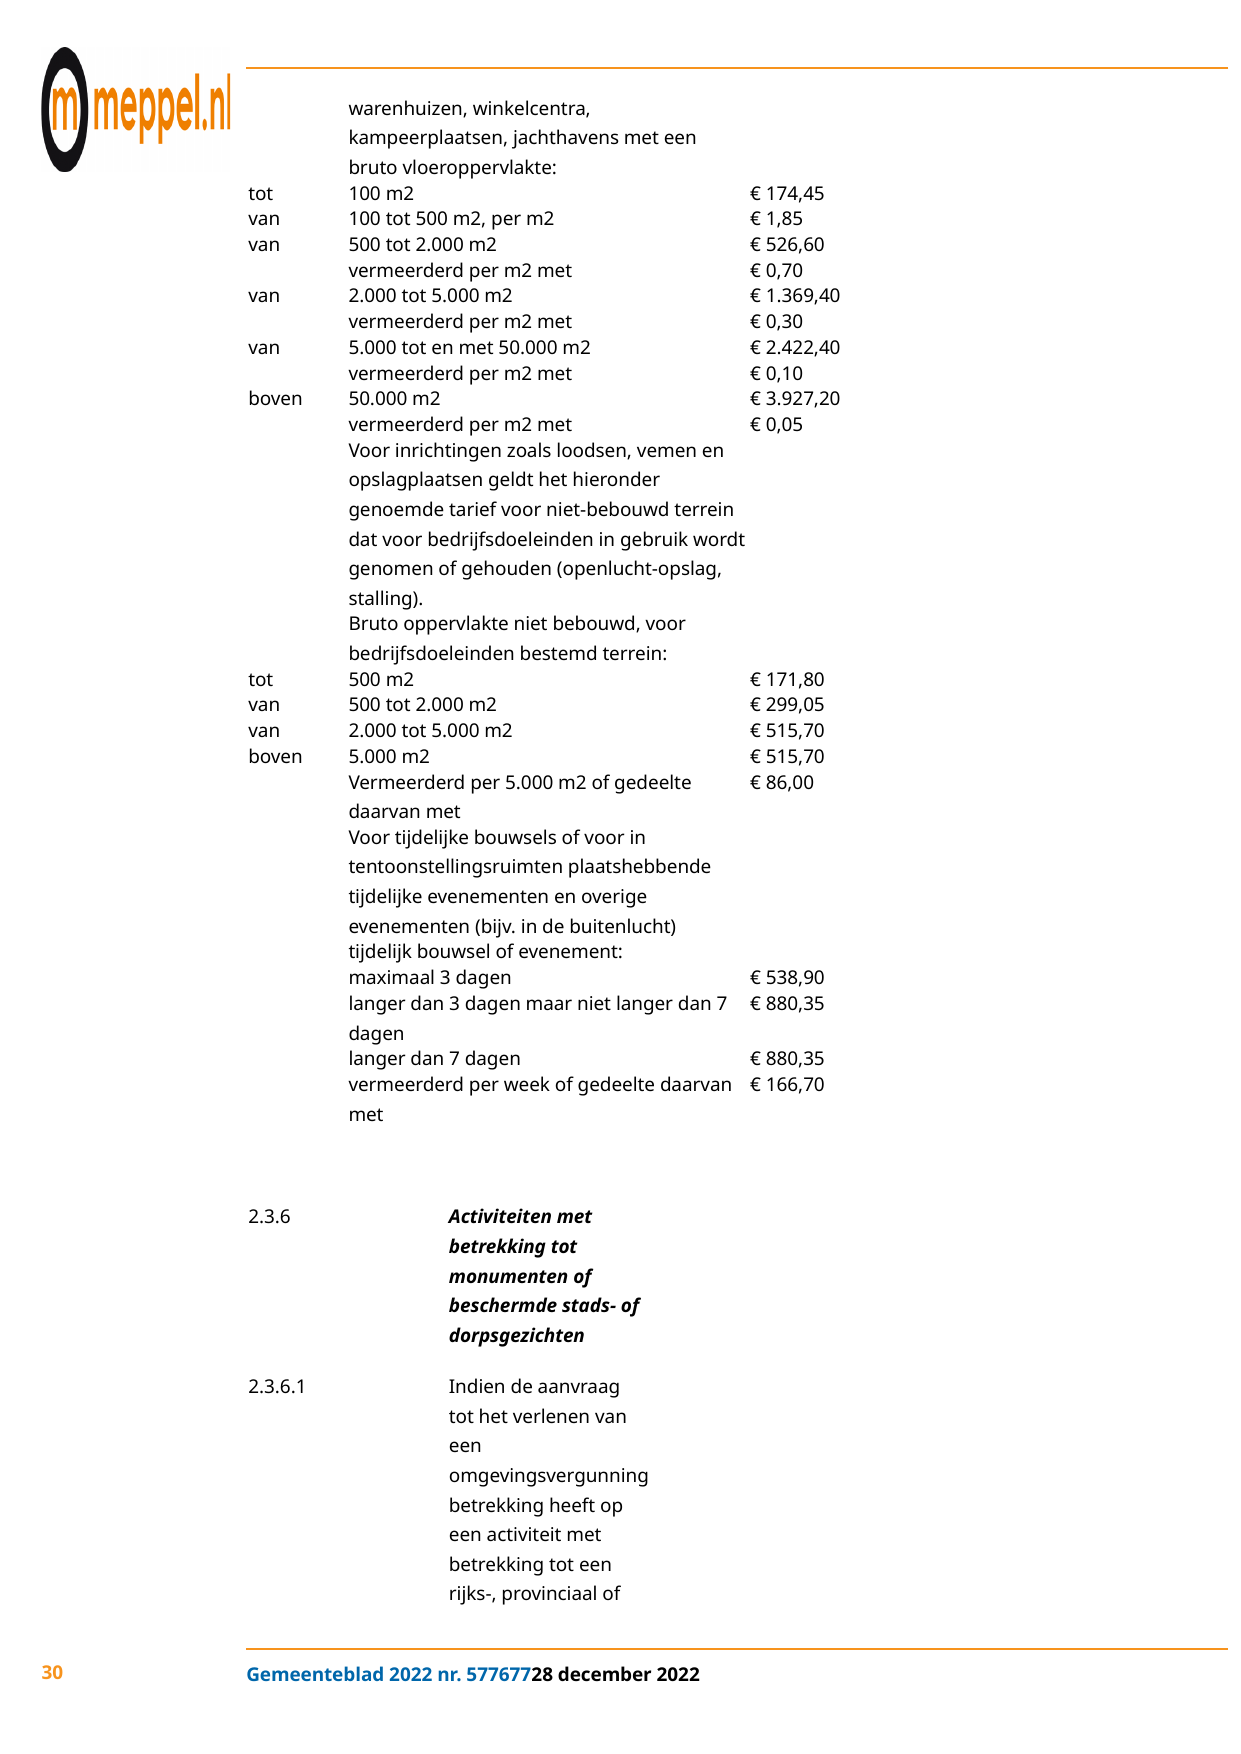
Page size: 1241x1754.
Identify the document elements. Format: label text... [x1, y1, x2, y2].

table_cell [1051, 666, 1152, 692]
table_cell [248, 308, 348, 334]
table_cell 100 m2 [348, 180, 750, 205]
table_cell [549, 1126, 850, 1152]
table_cell [248, 1178, 449, 1204]
table_cell [650, 1374, 951, 1606]
table_cell Bruto oppervlakte niet bebouwd, voor bedrijfsdoeleinden bestemd terrein: [348, 611, 750, 666]
table_cell [1051, 411, 1152, 437]
table_cell vermeerderd per m2 met [348, 360, 750, 386]
table_cell 500 tot 2.000 m2 [348, 692, 750, 717]
table_cell van [248, 283, 348, 308]
table_cell [1051, 386, 1152, 411]
table_cell vermeerderd per m2 met [348, 257, 750, 283]
table_cell [248, 1126, 549, 1152]
table_cell € 515,70 [750, 743, 1051, 769]
table_cell [248, 257, 348, 283]
table_cell 5.000 m2 [348, 743, 750, 769]
table_cell tot [248, 180, 348, 205]
table_cell [1051, 205, 1152, 231]
picture [41, 47, 231, 172]
table_cell Activiteiten met betrekking tot monumenten of beschermde stads- of dorpsgezichten [449, 1204, 649, 1348]
table_cell [449, 1152, 649, 1178]
table_cell boven [248, 386, 348, 411]
table_cell [1051, 939, 1152, 964]
table_cell boven [248, 743, 348, 769]
table_cell langer dan 7 dagen [348, 1045, 750, 1071]
table_cell 500 m2 [348, 666, 750, 692]
table_cell € 538,90 [750, 964, 1051, 990]
table_cell [248, 611, 348, 666]
table_cell 2.000 tot 5.000 m2 [348, 718, 750, 743]
table_cell [750, 95, 1051, 180]
table_cell [1051, 231, 1152, 257]
table_cell € 0,30 [750, 308, 1051, 334]
table_cell [248, 964, 348, 990]
table_cell [449, 1348, 649, 1373]
table_cell € 526,60 [750, 231, 1051, 257]
table_cell [1051, 718, 1152, 743]
table_cell [750, 437, 1051, 611]
table_cell € 1.369,40 [750, 283, 1051, 308]
table_cell [248, 1071, 348, 1126]
table_cell 2.3.6.1 [248, 1374, 449, 1606]
table_cell [1051, 769, 1152, 824]
table_cell [1051, 1045, 1152, 1071]
table_cell langer dan 3 dagen maar niet langer dan 7 dagen [348, 990, 750, 1045]
table_cell 500 tot 2.000 m2 [348, 231, 750, 257]
table_cell € 1,85 [750, 205, 1051, 231]
table_cell van [248, 334, 348, 360]
table_cell [650, 1204, 951, 1348]
table_cell [951, 1348, 1152, 1373]
table_cell [248, 360, 348, 386]
table_cell [248, 437, 348, 611]
table_cell [248, 990, 348, 1045]
table_cell [1051, 743, 1152, 769]
table_cell € 0,10 [750, 360, 1051, 386]
table_cell € 3.927,20 [750, 386, 1051, 411]
table_cell Vermeerderd per 5.000 m2 of gedeelte daarvan met [348, 769, 750, 824]
table_cell € 171,80 [750, 666, 1051, 692]
table_cell [951, 1374, 1152, 1606]
table_cell vermeerderd per m2 met [348, 411, 750, 437]
table_cell [650, 1348, 951, 1373]
table_cell [1051, 437, 1152, 611]
table_cell [1051, 257, 1152, 283]
table_cell [750, 611, 1051, 666]
table_cell [248, 95, 348, 180]
table_cell [1051, 334, 1152, 360]
table_cell [248, 1348, 449, 1373]
table_cell € 2.422,40 [750, 334, 1051, 360]
table_cell 100 tot 500 m2, per m2 [348, 205, 750, 231]
table_cell [1051, 180, 1152, 205]
table_cell [1051, 308, 1152, 334]
table_cell [1051, 824, 1152, 939]
table_cell [951, 1204, 1152, 1348]
table_cell van [248, 718, 348, 743]
table_cell 50.000 m2 [348, 386, 750, 411]
table_cell € 174,45 [750, 180, 1051, 205]
table_cell tot [248, 666, 348, 692]
table_cell 5.000 tot en met 50.000 m2 [348, 334, 750, 360]
table_cell [1051, 360, 1152, 386]
table_cell [248, 1152, 449, 1178]
table_cell van [248, 205, 348, 231]
table_cell € 515,70 [750, 718, 1051, 743]
table_cell [248, 411, 348, 437]
table_cell [750, 824, 1051, 939]
table_cell € 166,70 [750, 1071, 1051, 1126]
table_cell € 880,35 [750, 990, 1051, 1045]
table_cell Voor inrichtingen zoals loodsen, vemen en opslagplaatsen geldt het hieronder genoemde tarief voor niet-bebouwd terrein dat voor bedrijfsdoeleinden in gebruik wordt genomen of gehouden (openlucht-opslag, stalling). [348, 437, 750, 611]
table_cell [650, 1178, 951, 1204]
table_cell [1051, 611, 1152, 666]
table_cell [750, 939, 1051, 964]
table_cell van [248, 692, 348, 717]
table_cell [248, 939, 348, 964]
table_cell € 86,00 [750, 769, 1051, 824]
table_cell van [248, 231, 348, 257]
table_cell [951, 1152, 1152, 1178]
table_cell € 0,70 [750, 257, 1051, 283]
table_cell maximaal 3 dagen [348, 964, 750, 990]
table_cell Voor tijdelijke bouwsels of voor in tentoonstellingsruimten plaatshebbende tijdelijke evenementen en overige evenementen (bijv. in de buitenlucht) [348, 824, 750, 939]
table_cell [850, 1126, 1152, 1152]
table_cell [248, 769, 348, 824]
table_cell [1051, 692, 1152, 717]
table_cell [248, 1045, 348, 1071]
table_cell € 0,05 [750, 411, 1051, 437]
table_cell [1051, 990, 1152, 1045]
table_cell 2.000 tot 5.000 m2 [348, 283, 750, 308]
table_cell Indien de aanvraag tot het verlenen van een omgevingsvergunning betrekking heeft op een activiteit met betrekking tot een rijks-, provinciaal of [449, 1374, 649, 1606]
table_cell warenhuizen, winkelcentra, kampeerplaatsen, jachthavens met een bruto vloeroppervlakte: [348, 95, 750, 180]
table_cell vermeerderd per m2 met [348, 308, 750, 334]
table_cell [449, 1178, 649, 1204]
table_cell tijdelijk bouwsel of evenement: [348, 939, 750, 964]
table_cell [1051, 283, 1152, 308]
table_cell [1051, 1071, 1152, 1126]
table_cell [951, 1178, 1152, 1204]
table_cell [1051, 95, 1152, 180]
table_cell 2.3.6 [248, 1204, 449, 1348]
table_cell € 299,05 [750, 692, 1051, 717]
table_cell [248, 824, 348, 939]
table_cell [650, 1152, 951, 1178]
table_cell € 880,35 [750, 1045, 1051, 1071]
table_cell [1051, 964, 1152, 990]
table_cell vermeerderd per week of gedeelte daarvan met [348, 1071, 750, 1126]
